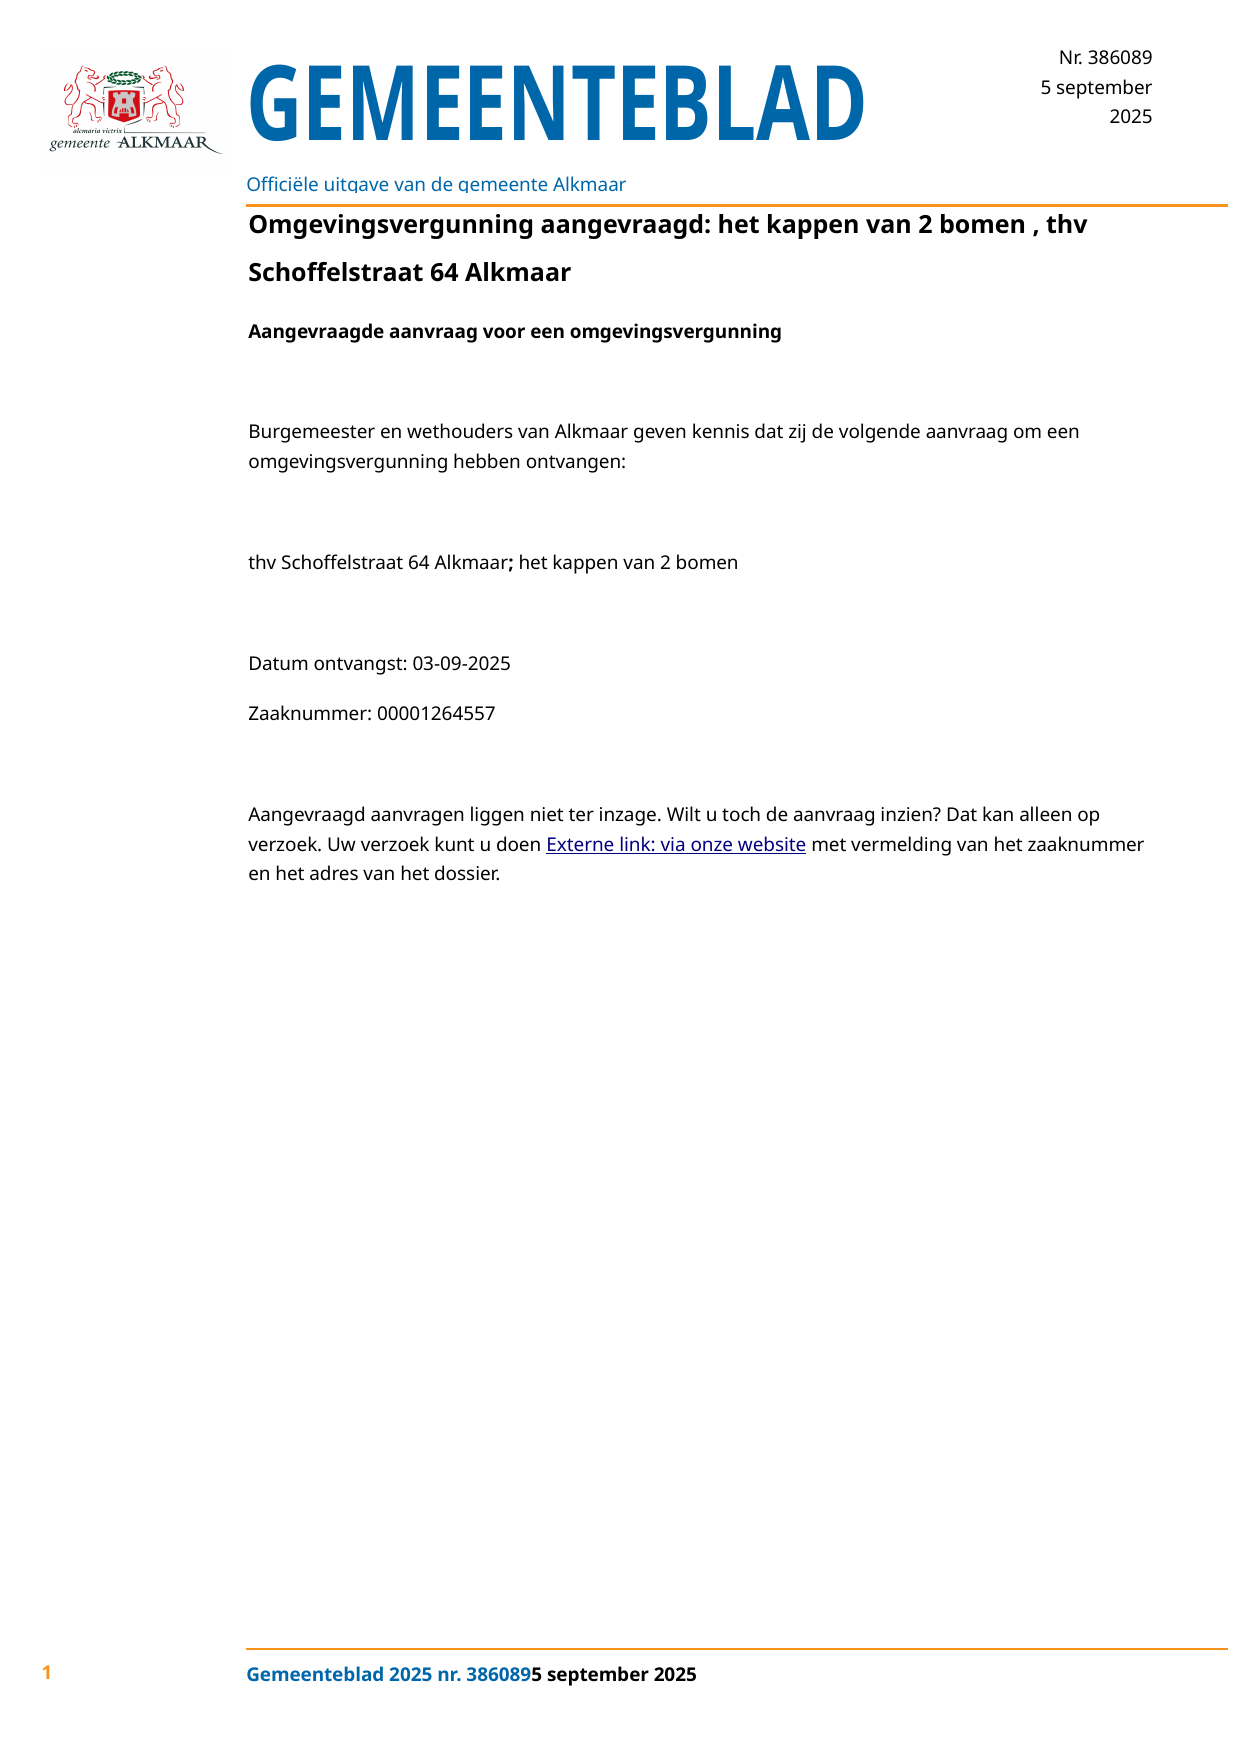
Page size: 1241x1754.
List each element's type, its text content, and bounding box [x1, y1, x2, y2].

text Burgemeester en wethouders van Alkmaar geven kennis dat zij de volgende aanvraag om een omgevingsvergunning hebben ontvangen: [248, 419, 1152, 474]
text Aangevraagde aanvraag voor een omgevingsvergunning [248, 318, 1152, 344]
text Datum ontvangst: 03-09-2025 [248, 650, 1152, 676]
text Aangevraagd aanvragen liggen niet ter inzage. Wilt u toch de aanvraag inzien? Dat kan alleen op verzoek. Uw verzoek kunt u doen Externe link: via onze website met vermelding van het zaaknummer en het adres van het dossier. [248, 801, 1152, 886]
text thv Schoffelstraat 64 Alkmaar; het kappen van 2 bomen [248, 549, 1152, 575]
text Zaaknummer: 00001264557 [248, 700, 1152, 726]
picture [41, 47, 231, 172]
text Omgevingsvergunning aangevraagd: het kappen van 2 bomen , thv Schoffelstraat 64 Alkmaar [248, 207, 1152, 288]
